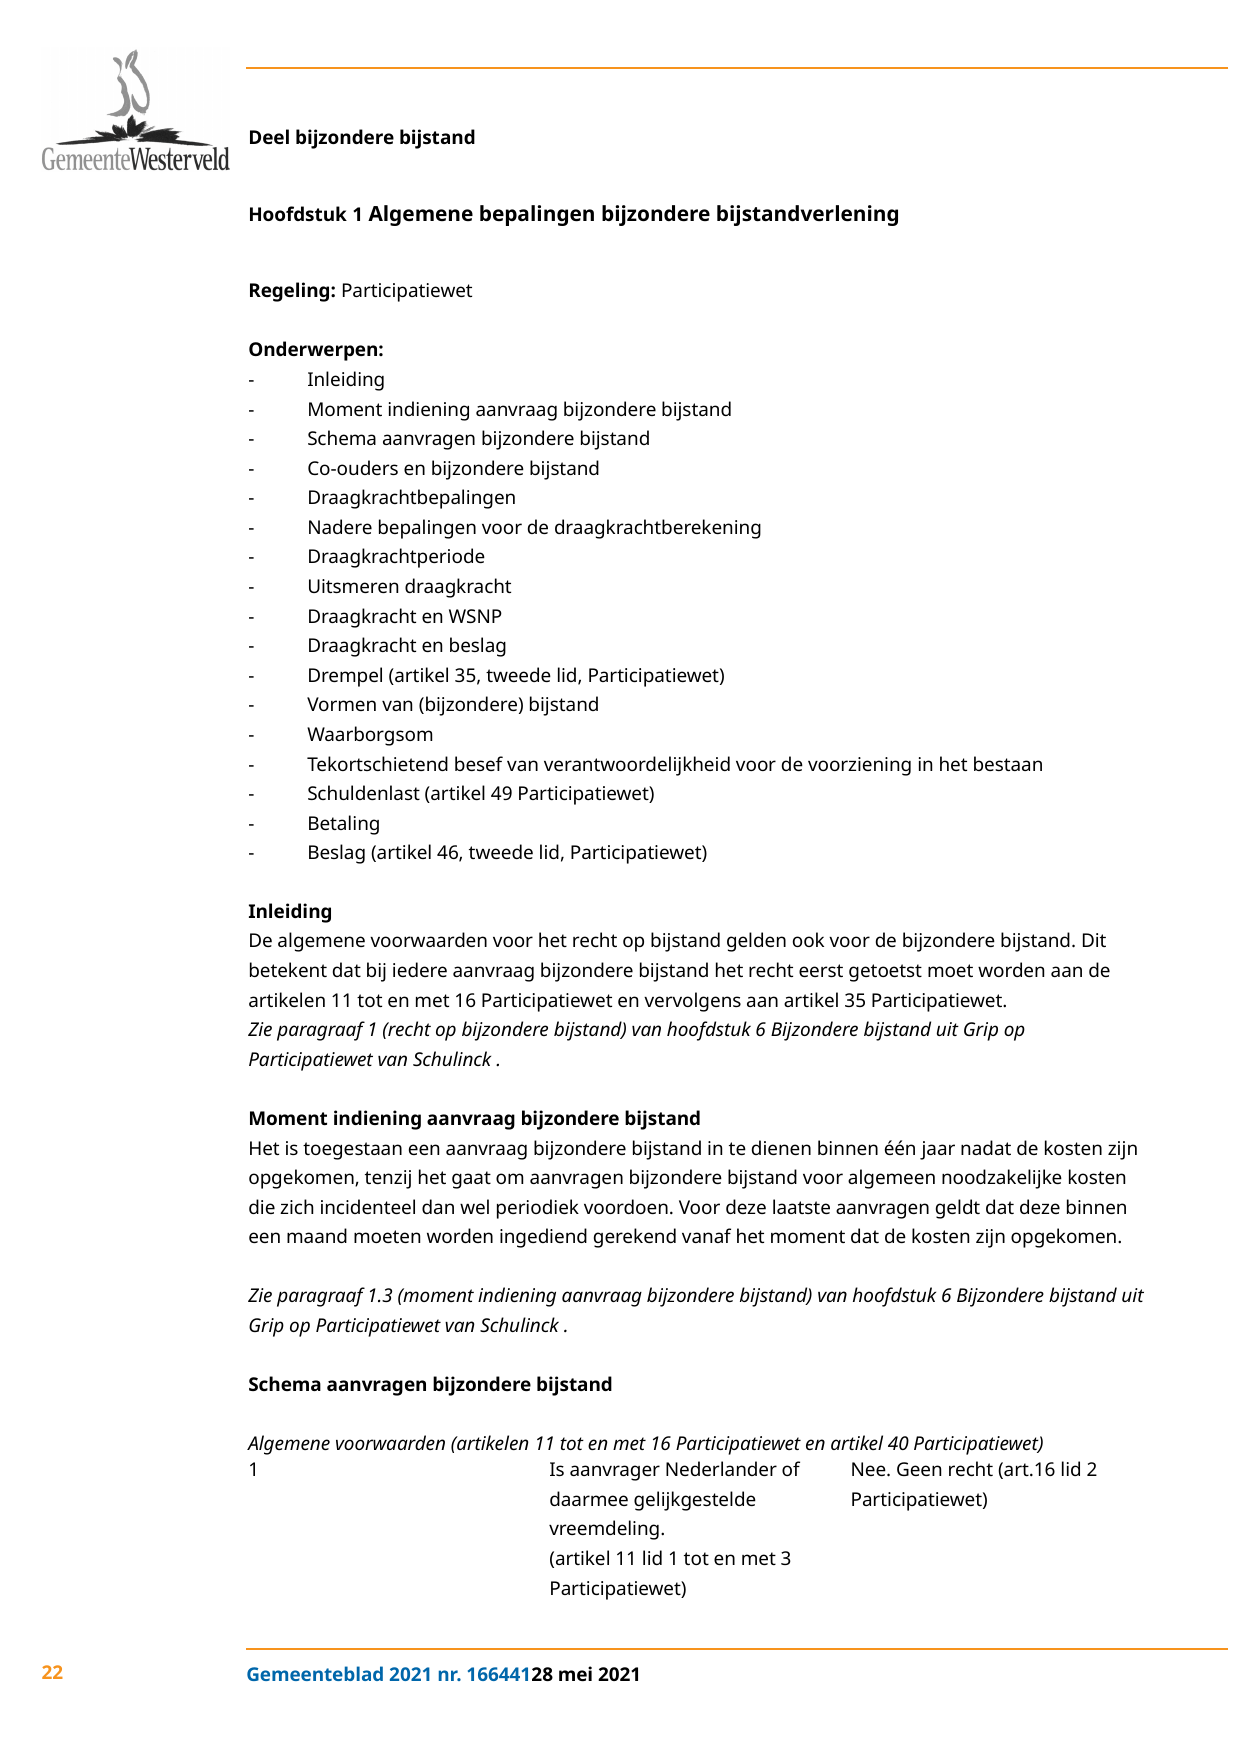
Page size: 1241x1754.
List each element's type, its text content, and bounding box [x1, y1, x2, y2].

text Inleiding [248, 898, 1152, 924]
table_cell 1 [248, 1456, 549, 1600]
text De algemene voorwaarden voor het recht op bijstand gelden ook voor de bijzondere bijstand. Dit betekent dat bij iedere aanvraag bijzondere bijstand het recht eerst getoetst moet worden aan de artikelen 11 tot en met 16 Participatiewet en vervolgens aan artikel 35 Participatiewet. [248, 928, 1152, 1012]
text Het is toegestaan een aanvraag bijzondere bijstand in te dienen binnen één jaar nadat de kosten zijn opgekomen, tenzij het gaat om aanvragen bijzondere bijstand voor algemeen noodzakelijke kosten die zich incidenteel dan wel periodiek voordoen. Voor deze laatste aanvragen geldt dat deze binnen een maand moeten worden ingediend gerekend vanaf het moment dat de kosten zijn opgekomen. [248, 1135, 1152, 1249]
table_header Algemene voorwaarden (artikelen 11 tot en met 16 Participatiewet en artikel 40 Participatiewet) [248, 1431, 1152, 1456]
text Zie paragraaf 1 (recht op bijzondere bijstand) van hoofdstuk 6 Bijzondere bijstand uit Grip op Participatiewet van Schulinck . [248, 1016, 1152, 1072]
text Deel bijzondere bijstand [248, 124, 1152, 150]
table_header Regeling: Participatiewet Onderwerpen: Inleiding Moment indiening aanvraag bijzondere bijstand Schema aanvragen bijzondere bijstand Co-ouders en bijzondere bijstand Draagkrachtbepalingen Nadere bepalingen voor de draagkrachtberekening Draagkrachtperiode Uitsmeren draagkracht Draagkracht en WSNP Draagkracht en beslag Drempel (artikel 35, tweede lid, Participatiewet) Vormen van (bijzondere) bijstand Waarborgsom Tekortschietend besef van verantwoordelijkheid voor de voorziening in het bestaan Schuldenlast (artikel 49 Participatiewet) Betaling Beslag (artikel 46, tweede lid, Participatiewet) [248, 278, 1152, 865]
text Moment indiening aanvraag bijzondere bijstand [248, 1105, 1152, 1131]
table_cell Nee. Geen recht (art.16 lid 2 Participatiewet) [850, 1456, 1152, 1600]
table_cell Is aanvrager Nederlander of daarmee gelijkgestelde vreemdeling. (artikel 11 lid 1 tot en met 3 Participatiewet) [549, 1456, 850, 1600]
text Zie paragraaf 1.3 (moment indiening aanvraag bijzondere bijstand) van hoofdstuk 6 Bijzondere bijstand uit Grip op Participatiewet van Schulinck . [248, 1283, 1152, 1338]
text Schema aanvragen bijzondere bijstand [248, 1371, 1152, 1397]
picture [41, 47, 231, 172]
text Hoofdstuk 1 Algemene bepalingen bijzondere bijstandverlening [248, 199, 1152, 228]
